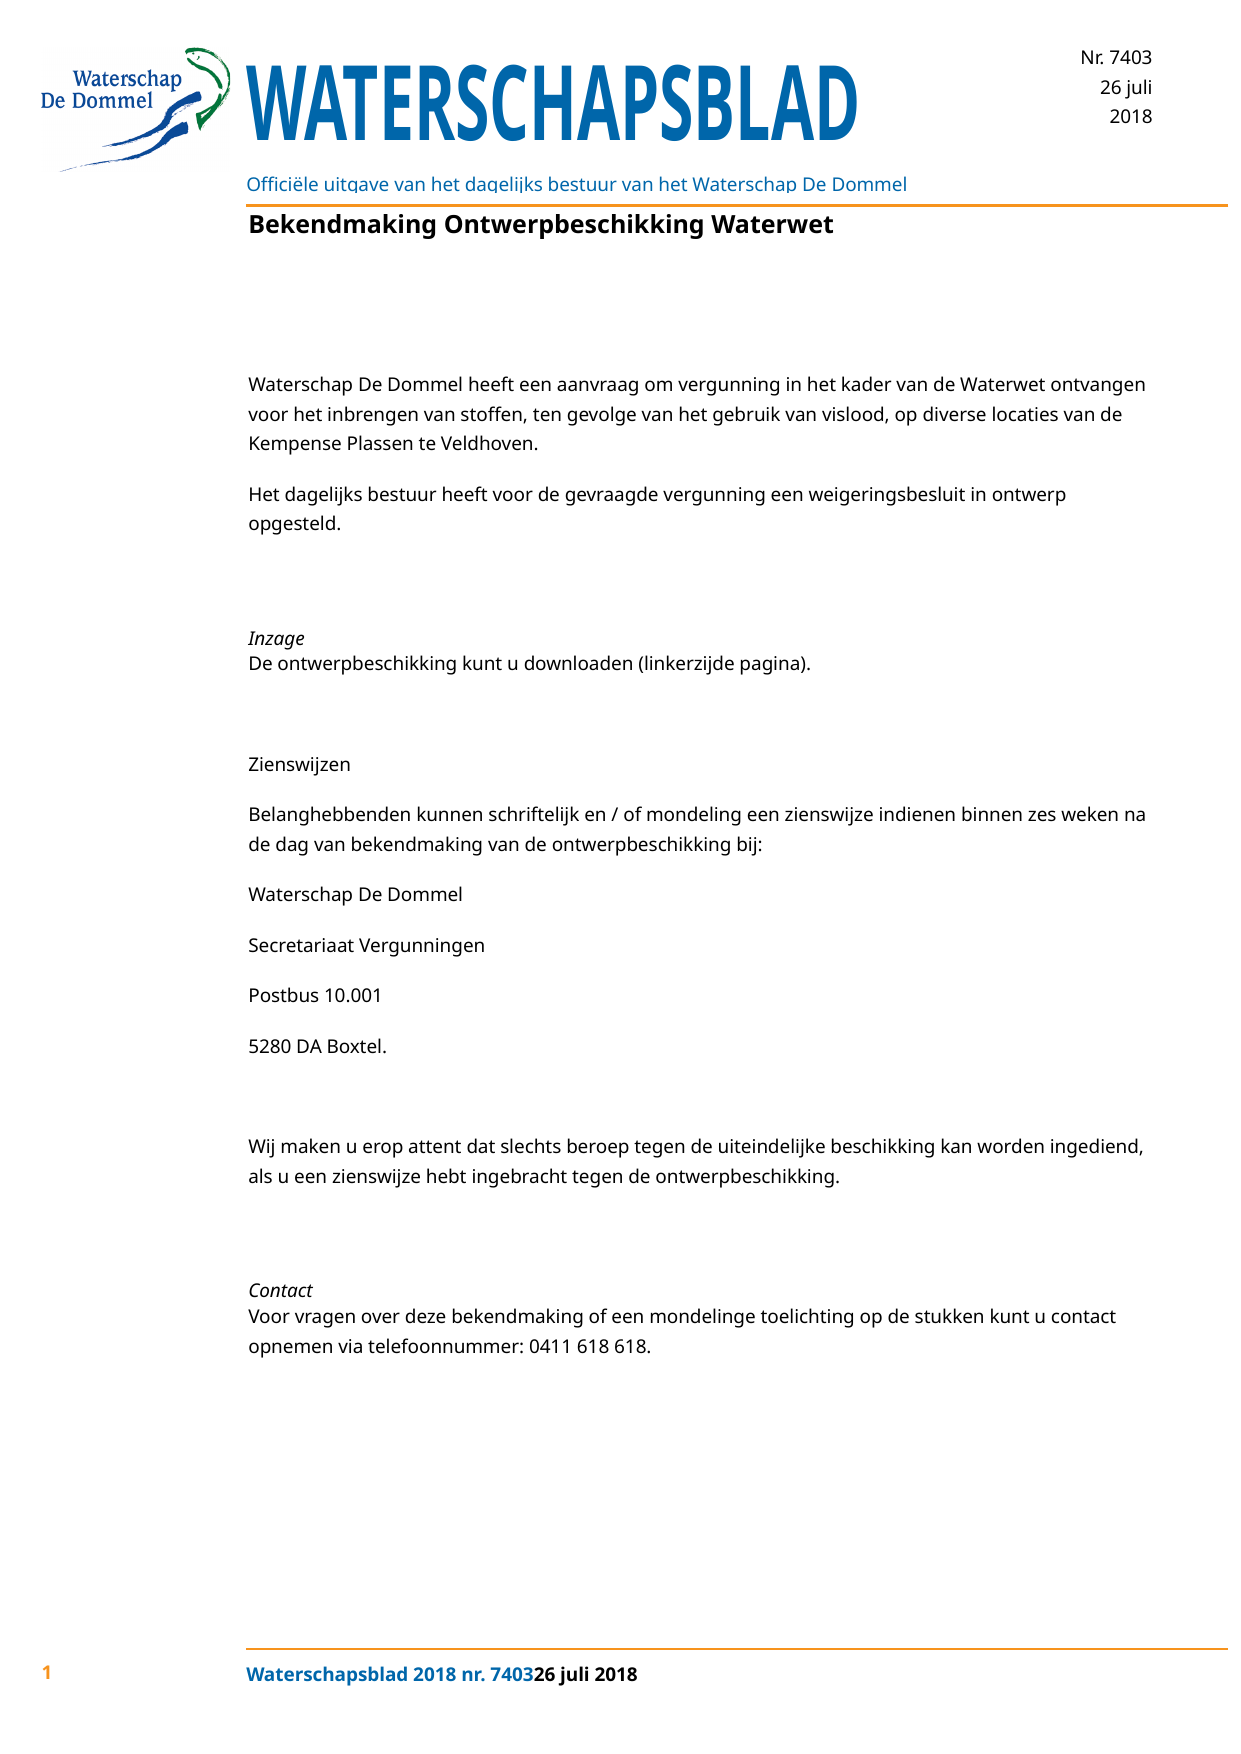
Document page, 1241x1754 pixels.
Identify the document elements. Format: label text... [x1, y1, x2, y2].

text Postbus 10.001 [248, 982, 1152, 1008]
text 5280 DA Boxtel. [248, 1033, 1152, 1059]
text Contact [248, 1278, 1152, 1303]
text Wij maken u erop attent dat slechts beroep tegen de uiteindelijke beschikking kan worden ingediend, als u een zienswijze hebt ingebracht tegen de ontwerpbeschikking. [248, 1134, 1152, 1189]
picture [41, 47, 231, 172]
text Waterschap De Dommel heeft een aanvraag om vergunning in het kader van de Waterwet ontvangen voor het inbrengen van stoffen, ten gevolge van het gebruik van vislood, op diverse locaties van de Kempense Plassen te Veldhoven. [248, 371, 1152, 456]
text Het dagelijks bestuur heeft voor de gevraagde vergunning een weigeringsbesluit in ontwerp opgesteld. [248, 481, 1152, 536]
text Inzage [248, 625, 1152, 650]
text Belanghebbenden kunnen schriftelijk en / of mondeling een zienswijze indienen binnen zes weken na de dag van bekendmaking van de ontwerpbeschikking bij: [248, 802, 1152, 857]
text De ontwerpbeschikking kunt u downloaden (linkerzijde pagina). [248, 650, 1152, 676]
text Bekendmaking Ontwerpbeschikking Waterwet [248, 207, 1152, 241]
text Voor vragen over deze bekendmaking of een mondelinge toelichting op de stukken kunt u contact opnemen via telefoonnummer: 0411 618 618. [248, 1303, 1152, 1359]
text Waterschap De Dommel [248, 882, 1152, 907]
text Secretariaat Vergunningen [248, 932, 1152, 958]
text Zienswijzen [248, 751, 1152, 777]
